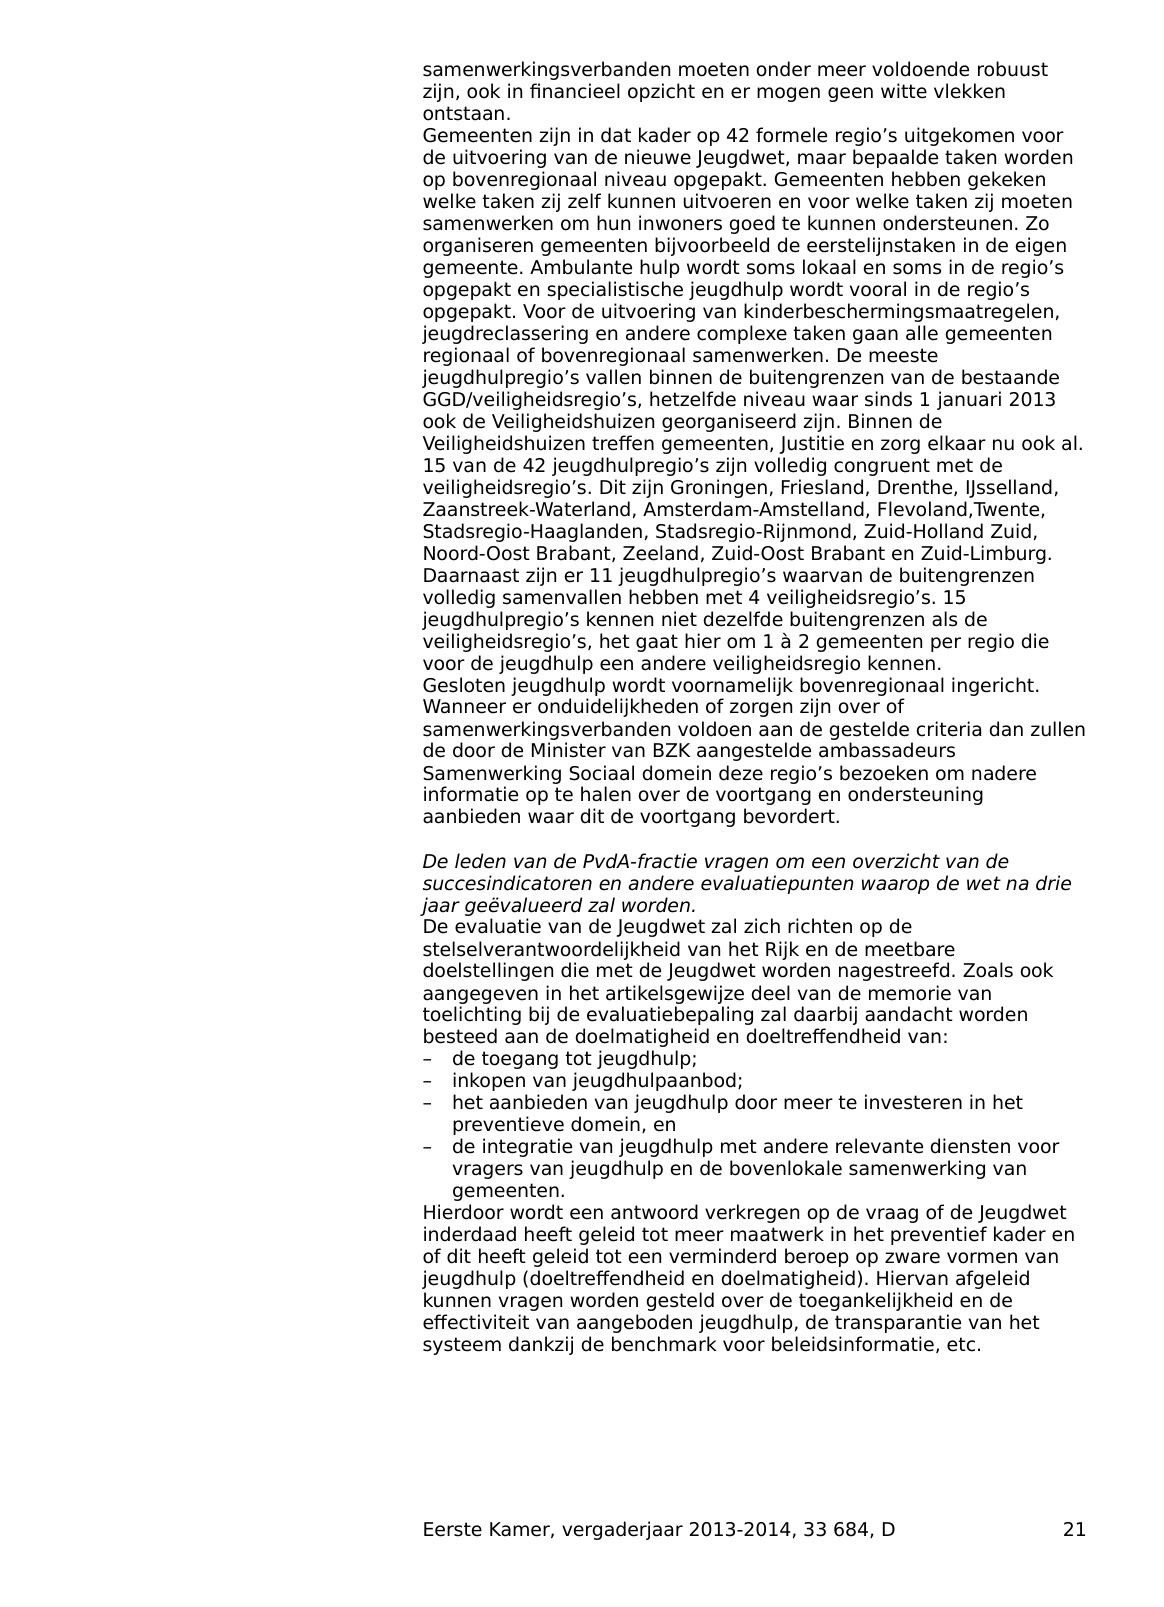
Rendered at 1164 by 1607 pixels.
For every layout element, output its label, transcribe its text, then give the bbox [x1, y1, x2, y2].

text samenwerkingsverbanden moeten onder meer voldoende robuust zijn, ook in financieel opzicht en er mogen geen witte vlekken ontstaan. [422, 59, 1087, 125]
text – inkopen van jeugdhulpaanbod; [422, 1070, 1087, 1092]
text De evaluatie van de Jeugdwet zal zich richten op de stelselverantwoordelijkheid van het Rijk en de meetbare doelstellingen die met de Jeugdwet worden nagestreefd. Zoals ook aangegeven in het artikelsgewijze deel van de memorie van toelichting bij de evaluatiebepaling zal daarbij aandacht worden besteed aan de doelmatigheid en doeltreffendheid van: [422, 916, 1087, 1048]
text – het aanbieden van jeugdhulp door meer te investeren in het preventieve domein, en [422, 1092, 1087, 1136]
text – de integratie van jeugdhulp met andere relevante diensten voor vragers van jeugdhulp en de bovenlokale samenwerking van gemeenten. [422, 1136, 1087, 1202]
text – de toegang tot jeugdhulp; [422, 1048, 1087, 1070]
text Gemeenten zijn in dat kader op 42 formele regio’s uitgekomen voor de uitvoering van de nieuwe Jeugdwet, maar bepaalde taken worden op bovenregionaal niveau opgepakt. Gemeenten hebben gekeken welke taken zij zelf kunnen uitvoeren en voor welke taken zij moeten samenwerken om hun inwoners goed te kunnen ondersteunen. Zo organiseren gemeenten bijvoorbeeld de eerstelijnstaken in de eigen gemeente. Ambulante hulp wordt soms lokaal en soms in de regio’s opgepakt en specialistische jeugdhulp wordt vooral in de regio’s opgepakt. Voor de uitvoering van kinderbeschermingsmaatregelen, jeugdreclassering en andere complexe taken gaan alle gemeenten regionaal of bovenregionaal samenwerken. De meeste jeugdhulpregio’s vallen binnen de buitengrenzen van de bestaande GGD/veiligheidsregio’s, hetzelfde niveau waar sinds 1 januari 2013 ook de Veiligheidshuizen georganiseerd zijn. Binnen de Veiligheidshuizen treffen gemeenten, Justitie en zorg elkaar nu ook al. 15 van de 42 jeugdhulpregio’s zijn volledig congruent met de veiligheidsregio’s. Dit zijn Groningen, Friesland, Drenthe, IJsselland, Zaanstreek-Waterland, Amsterdam-Amstelland, Flevoland,Twente, Stadsregio-Haaglanden, Stadsregio-Rijnmond, Zuid-Holland Zuid, Noord-Oost Brabant, Zeeland, Zuid-Oost Brabant en Zuid-Limburg. Daarnaast zijn er 11 jeugdhulpregio’s waarvan de buitengrenzen volledig samenvallen hebben met 4 veiligheidsregio’s. 15 jeugdhulpregio’s kennen niet dezelfde buitengrenzen als de veiligheidsregio’s, het gaat hier om 1 à 2 gemeenten per regio die voor de jeugdhulp een andere veiligheidsregio kennen. [422, 125, 1087, 674]
text De leden van de PvdA-fractie vragen om een overzicht van de succesindicatoren en andere evaluatiepunten waarop de wet na drie jaar geëvalueerd zal worden. [422, 851, 1087, 916]
text Hierdoor wordt een antwoord verkregen op de vraag of de Jeugdwet inderdaad heeft geleid tot meer maatwerk in het preventief kader en of dit heeft geleid tot een verminderd beroep op zware vormen van jeugdhulp (doeltreffendheid en doelmatigheid). Hiervan afgeleid kunnen vragen worden gesteld over de toegankelijkheid en de effectiviteit van aangeboden jeugdhulp, de transparantie van het systeem dankzij de benchmark voor beleidsinformatie, etc. [422, 1202, 1087, 1356]
text Gesloten jeugdhulp wordt voornamelijk bovenregionaal ingericht. Wanneer er onduidelijkheden of zorgen zijn over of samenwerkingsverbanden voldoen aan de gestelde criteria dan zullen de door de Minister van BZK aangestelde ambassadeurs Samenwerking Sociaal domein deze regio’s bezoeken om nadere informatie op te halen over de voortgang en ondersteuning aanbieden waar dit de voortgang bevordert. [422, 674, 1087, 828]
